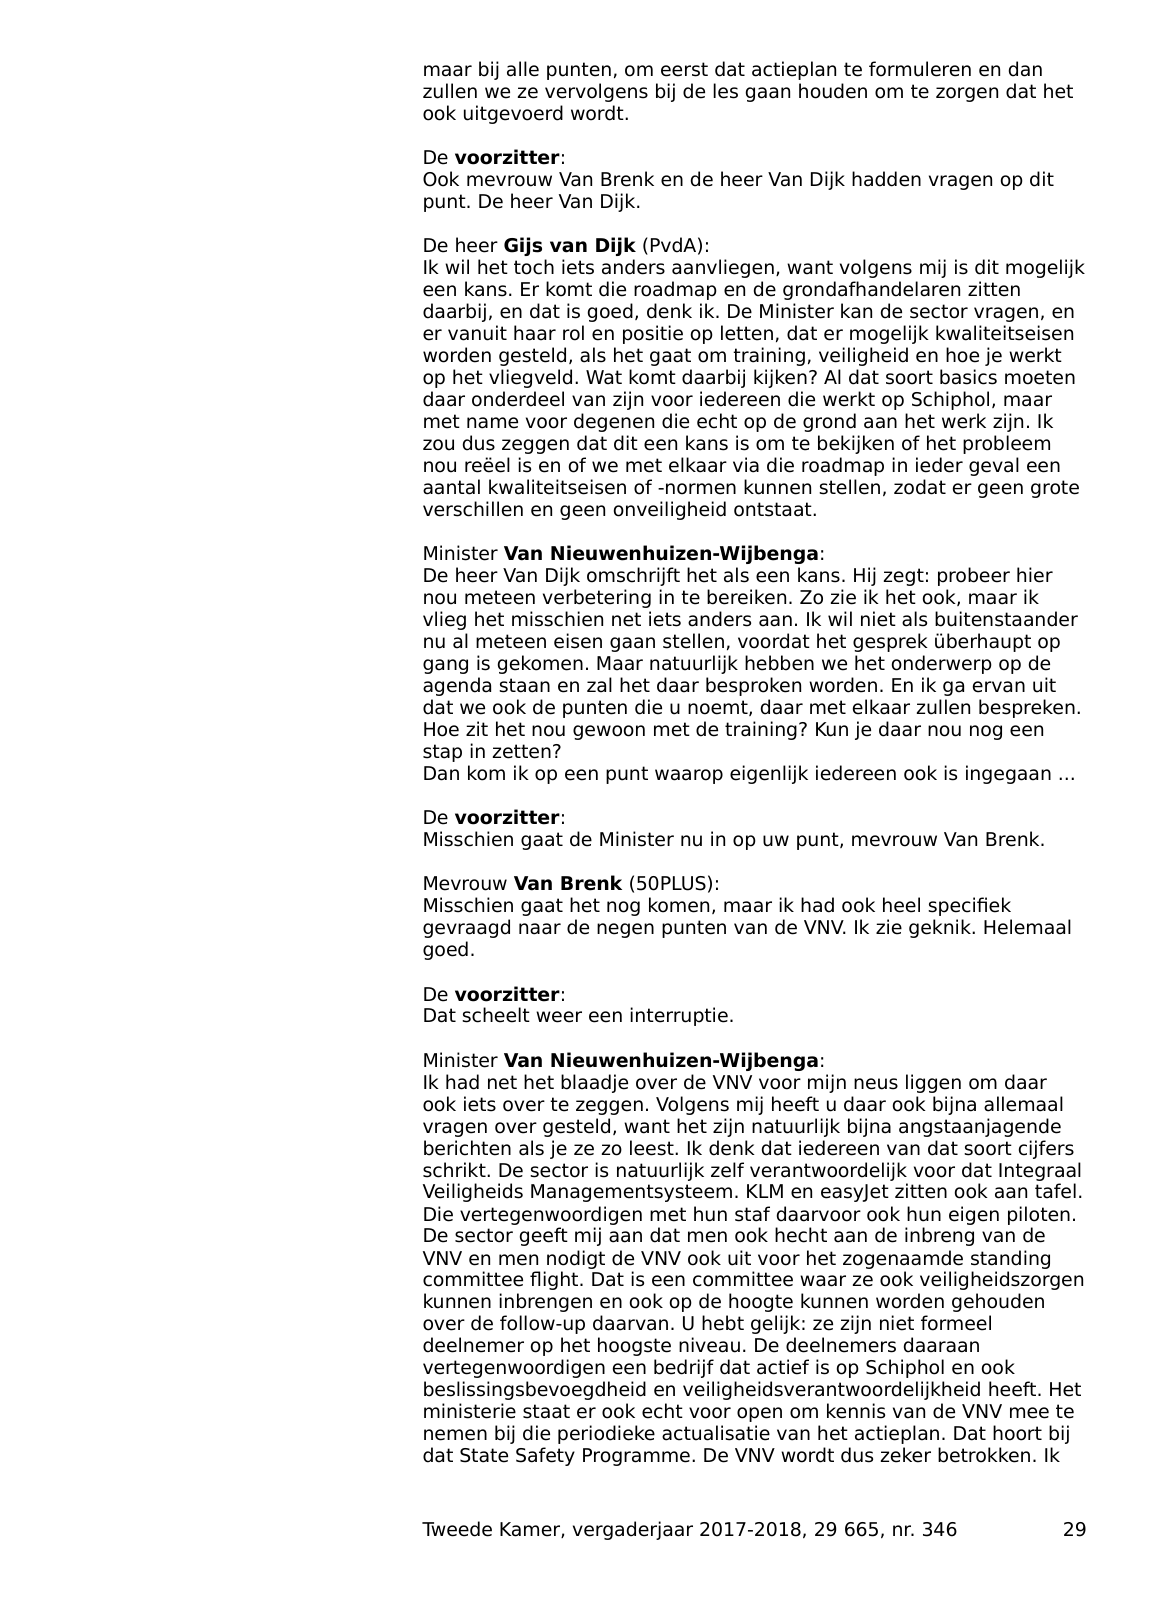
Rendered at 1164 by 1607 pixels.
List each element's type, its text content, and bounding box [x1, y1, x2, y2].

text Misschien gaat de Minister nu in op uw punt, mevrouw Van Brenk. [422, 829, 1087, 851]
text De heer Gijs van Dijk (PvdA): [422, 235, 1087, 257]
text Ik wil het toch iets anders aanvliegen, want volgens mij is dit mogelijk een kans. Er komt die roadmap en de grondafhandelaren zitten daarbij, en dat is goed, denk ik. De Minister kan de sector vragen, en er vanuit haar rol en positie op letten, dat er mogelijk kwaliteitseisen worden gesteld, als het gaat om training, veiligheid en hoe je werkt op het vliegveld. Wat komt daarbij kijken? Al dat soort basics moeten daar onderdeel van zijn voor iedereen die werkt op Schiphol, maar met name voor degenen die echt op de grond aan het werk zijn. Ik zou dus zeggen dat dit een kans is om te bekijken of het probleem nou reëel is en of we met elkaar via die roadmap in ieder geval een aantal kwaliteitseisen of -normen kunnen stellen, zodat er geen grote verschillen en geen onveiligheid ontstaat. [422, 257, 1087, 521]
text Ik had net het blaadje over de VNV voor mijn neus liggen om daar ook iets over te zeggen. Volgens mij heeft u daar ook bijna allemaal vragen over gesteld, want het zijn natuurlijk bijna angstaanjagende berichten als je ze zo leest. Ik denk dat iedereen van dat soort cijfers schrikt. De sector is natuurlijk zelf verantwoordelijk voor dat Integraal Veiligheids Managementsysteem. KLM en easyJet zitten ook aan tafel. Die vertegenwoordigen met hun staf daarvoor ook hun eigen piloten. De sector geeft mij aan dat men ook hecht aan de inbreng van de VNV en men nodigt de VNV ook uit voor het zogenaamde standing committee flight. Dat is een committee waar ze ook veiligheidszorgen kunnen inbrengen en ook op de hoogte kunnen worden gehouden over de follow-up daarvan. U hebt gelijk: ze zijn niet formeel deelnemer op het hoogste niveau. De deelnemers daaraan vertegenwoordigen een bedrijf dat actief is op Schiphol en ook beslissingsbevoegdheid en veiligheidsverantwoordelijkheid heeft. Het ministerie staat er ook echt voor open om kennis van de VNV mee te nemen bij die periodieke actualisatie van het actieplan. Dat hoort bij dat State Safety Programme. De VNV wordt dus zeker betrokken. Ik [422, 1072, 1087, 1467]
text Ook mevrouw Van Brenk en de heer Van Dijk hadden vragen op dit punt. De heer Van Dijk. [422, 169, 1087, 213]
text Minister Van Nieuwenhuizen-Wijbenga: [422, 1049, 1087, 1072]
text De voorzitter: [422, 807, 1087, 829]
text De voorzitter: [422, 147, 1087, 169]
text maar bij alle punten, om eerst dat actieplan te formuleren en dan zullen we ze vervolgens bij de les gaan houden om te zorgen dat het ook uitgevoerd wordt. [422, 59, 1087, 125]
text De heer Van Dijk omschrijft het als een kans. Hij zegt: probeer hier nou meteen verbetering in te bereiken. Zo zie ik het ook, maar ik vlieg het misschien net iets anders aan. Ik wil niet als buitenstaander nu al meteen eisen gaan stellen, voordat het gesprek überhaupt op gang is gekomen. Maar natuurlijk hebben we het onderwerp op de agenda staan en zal het daar besproken worden. En ik ga ervan uit dat we ook de punten die u noemt, daar met elkaar zullen bespreken. Hoe zit het nou gewoon met de training? Kun je daar nou nog een stap in zetten? [422, 565, 1087, 763]
text Dan kom ik op een punt waarop eigenlijk iedereen ook is ingegaan ... [422, 763, 1087, 785]
text De voorzitter: [422, 983, 1087, 1005]
text Minister Van Nieuwenhuizen-Wijbenga: [422, 543, 1087, 565]
text Mevrouw Van Brenk (50PLUS): [422, 873, 1087, 895]
text Misschien gaat het nog komen, maar ik had ook heel specifiek gevraagd naar de negen punten van de VNV. Ik zie geknik. Helemaal goed. [422, 895, 1087, 961]
text Dat scheelt weer een interruptie. [422, 1005, 1087, 1027]
